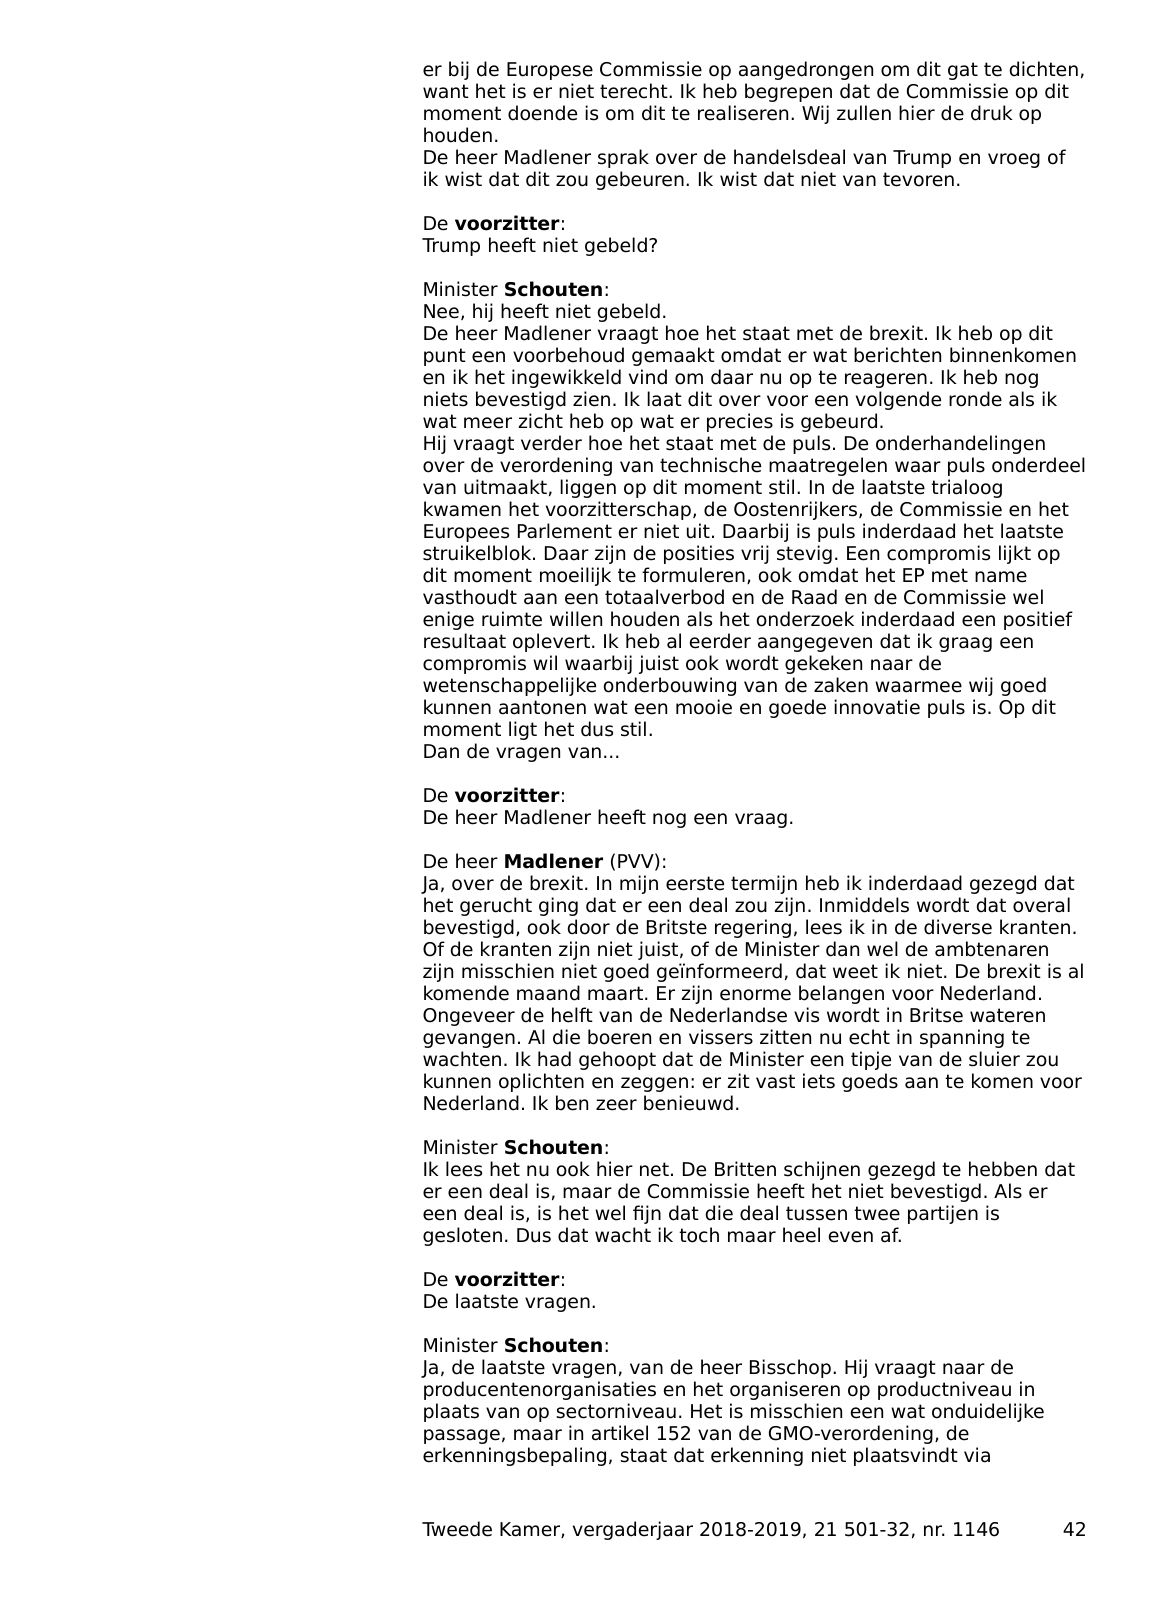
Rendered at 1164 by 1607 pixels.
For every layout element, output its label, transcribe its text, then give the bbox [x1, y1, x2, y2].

text De heer Madlener sprak over de handelsdeal van Trump en vroeg of ik wist dat dit zou gebeuren. Ik wist dat niet van tevoren. [422, 147, 1087, 191]
text Minister Schouten: [422, 279, 1087, 301]
text De voorzitter: [422, 785, 1087, 807]
text Minister Schouten: [422, 1137, 1087, 1159]
text Trump heeft niet gebeld? [422, 235, 1087, 257]
text De heer Madlener heeft nog een vraag. [422, 807, 1087, 829]
text Minister Schouten: [422, 1335, 1087, 1357]
text Dan de vragen van... [422, 741, 1087, 763]
text De heer Madlener (PVV): [422, 851, 1087, 873]
text De laatste vragen. [422, 1291, 1087, 1313]
text De voorzitter: [422, 1269, 1087, 1291]
text Nee, hij heeft niet gebeld. [422, 301, 1087, 323]
text De voorzitter: [422, 213, 1087, 235]
text Hij vraagt verder hoe het staat met de puls. De onderhandelingen over de verordening van technische maatregelen waar puls onderdeel van uitmaakt, liggen op dit moment stil. In de laatste trialoog kwamen het voorzitterschap, de Oostenrijkers, de Commissie en het Europees Parlement er niet uit. Daarbij is puls inderdaad het laatste struikelblok. Daar zijn de posities vrij stevig. Een compromis lijkt op dit moment moeilijk te formuleren, ook omdat het EP met name vasthoudt aan een totaalverbod en de Raad en de Commissie wel enige ruimte willen houden als het onderzoek inderdaad een positief resultaat oplevert. Ik heb al eerder aangegeven dat ik graag een compromis wil waarbij juist ook wordt gekeken naar de wetenschappelijke onderbouwing van de zaken waarmee wij goed kunnen aantonen wat een mooie en goede innovatie puls is. Op dit moment ligt het dus stil. [422, 433, 1087, 741]
text Ik lees het nu ook hier net. De Britten schijnen gezegd te hebben dat er een deal is, maar de Commissie heeft het niet bevestigd. Als er een deal is, is het wel fijn dat die deal tussen twee partijen is gesloten. Dus dat wacht ik toch maar heel even af. [422, 1159, 1087, 1247]
text er bij de Europese Commissie op aangedrongen om dit gat te dichten, want het is er niet terecht. Ik heb begrepen dat de Commissie op dit moment doende is om dit te realiseren. Wij zullen hier de druk op houden. [422, 59, 1087, 147]
text Ja, over de brexit. In mijn eerste termijn heb ik inderdaad gezegd dat het gerucht ging dat er een deal zou zijn. Inmiddels wordt dat overal bevestigd, ook door de Britste regering, lees ik in de diverse kranten. Of de kranten zijn niet juist, of de Minister dan wel de ambtenaren zijn misschien niet goed geïnformeerd, dat weet ik niet. De brexit is al komende maand maart. Er zijn enorme belangen voor Nederland. Ongeveer de helft van de Nederlandse vis wordt in Britse wateren gevangen. Al die boeren en vissers zitten nu echt in spanning te wachten. Ik had gehoopt dat de Minister een tipje van de sluier zou kunnen oplichten en zeggen: er zit vast iets goeds aan te komen voor Nederland. Ik ben zeer benieuwd. [422, 873, 1087, 1115]
text De heer Madlener vraagt hoe het staat met de brexit. Ik heb op dit punt een voorbehoud gemaakt omdat er wat berichten binnenkomen en ik het ingewikkeld vind om daar nu op te reageren. Ik heb nog niets bevestigd zien. Ik laat dit over voor een volgende ronde als ik wat meer zicht heb op wat er precies is gebeurd. [422, 323, 1087, 433]
text Ja, de laatste vragen, van de heer Bisschop. Hij vraagt naar de producentenorganisaties en het organiseren op productniveau in plaats van op sectorniveau. Het is misschien een wat onduidelijke passage, maar in artikel 152 van de GMO-verordening, de erkenningsbepaling, staat dat erkenning niet plaatsvindt via [422, 1357, 1087, 1467]
